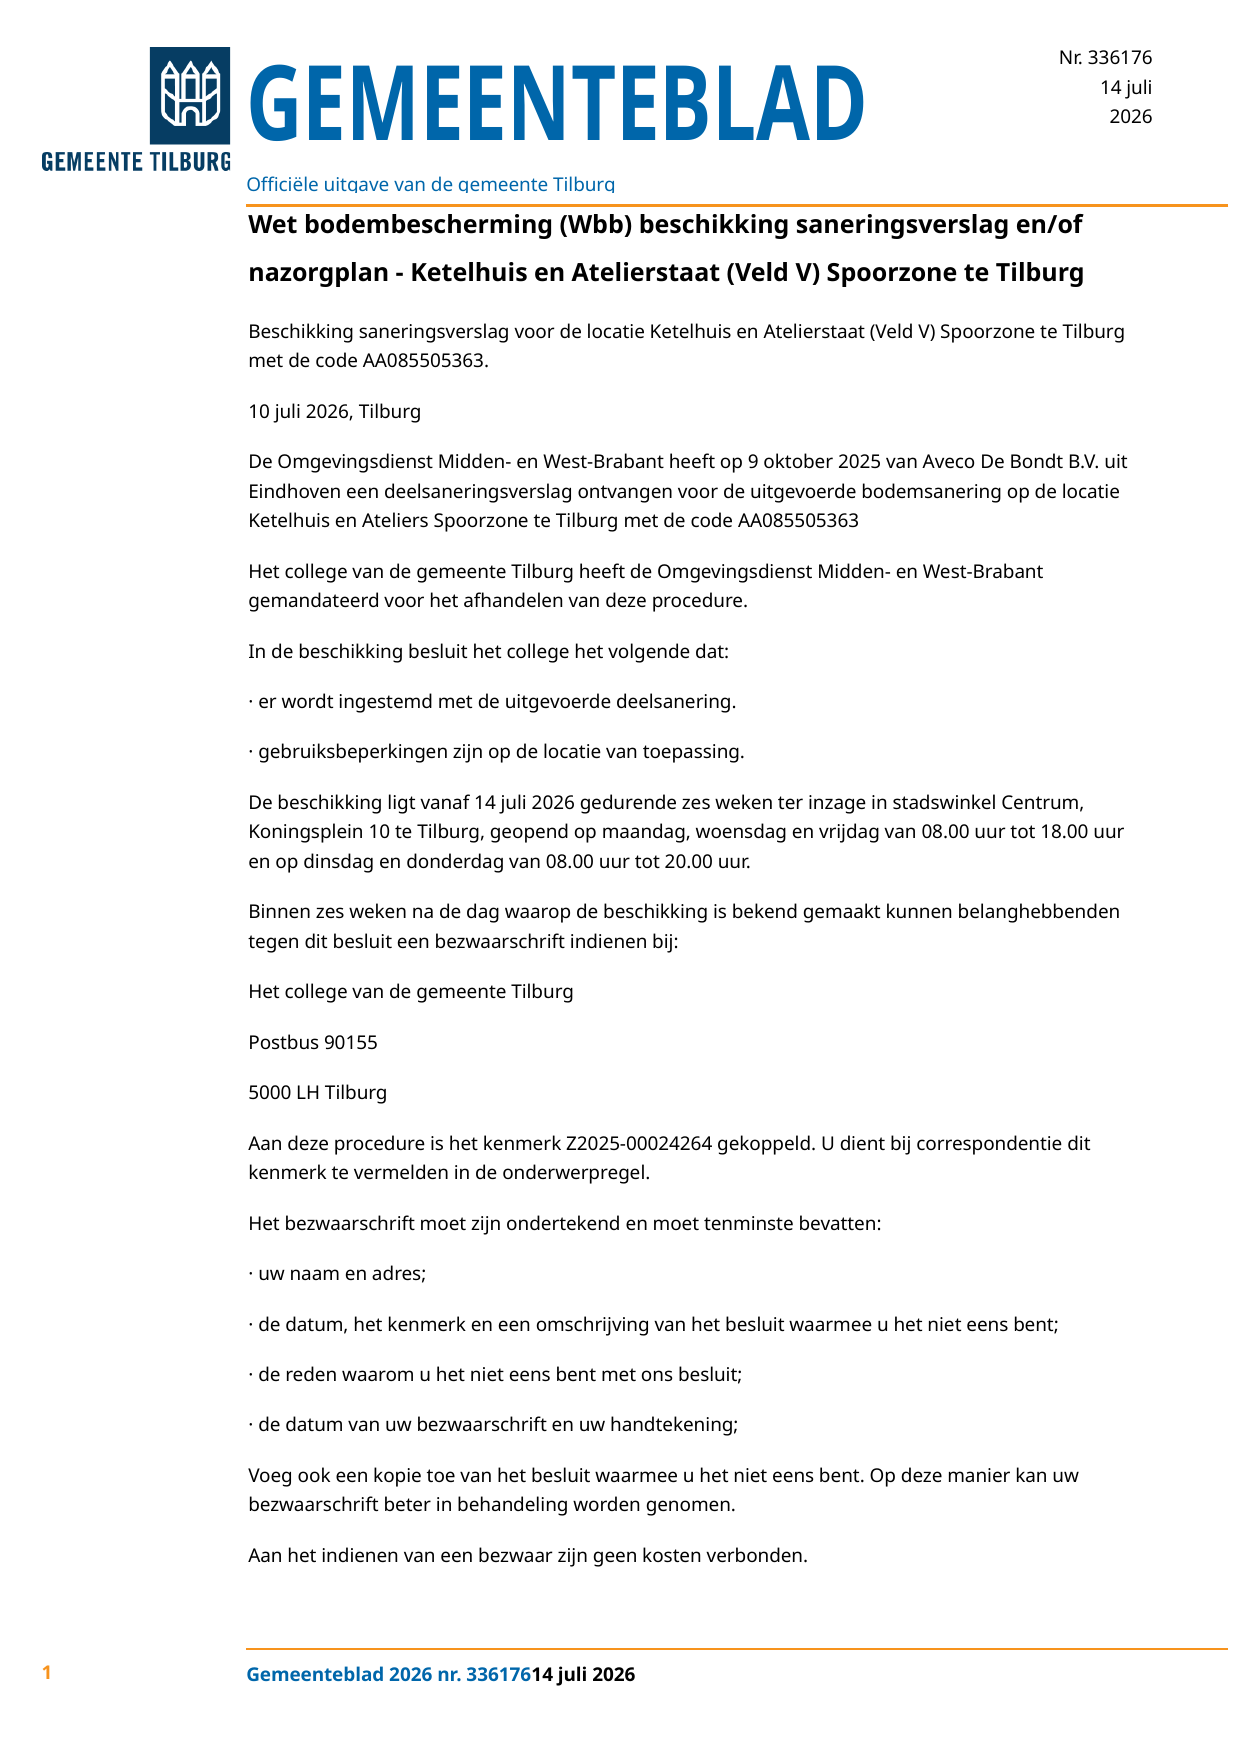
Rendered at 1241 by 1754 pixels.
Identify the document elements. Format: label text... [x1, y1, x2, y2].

text Het bezwaarschrift moet zijn ondertekend en moet tenminste bevatten: [248, 1210, 1152, 1236]
picture [41, 47, 231, 172]
text Het college van de gemeente Tilburg heeft de Omgevingsdienst Midden- en West-Brabant gemandateerd voor het afhandelen van deze procedure. [248, 558, 1152, 613]
text · er wordt ingestemd met de uitgevoerde deelsanering. [248, 688, 1152, 714]
text Wet bodembescherming (Wbb) beschikking saneringsverslag en/of nazorgplan - Ketelhuis en Atelierstaat (Veld V) Spoorzone te Tilburg [248, 207, 1152, 288]
text Het college van de gemeente Tilburg [248, 979, 1152, 1004]
text · de datum, het kenmerk en een omschrijving van het besluit waarmee u het niet eens bent; [248, 1311, 1152, 1337]
text · de reden waarom u het niet eens bent met ons besluit; [248, 1361, 1152, 1387]
text 5000 LH Tilburg [248, 1079, 1152, 1105]
text De beschikking ligt vanaf 14 juli 2026 gedurende zes weken ter inzage in stadswinkel Centrum, Koningsplein 10 te Tilburg, geopend op maandag, woensdag en vrijdag van 08.00 uur tot 18.00 uur en op dinsdag en donderdag van 08.00 uur tot 20.00 uur. [248, 789, 1152, 874]
text · de datum van uw bezwaarschrift en uw handtekening; [248, 1412, 1152, 1437]
text Binnen zes weken na de dag waarop de beschikking is bekend gemaakt kunnen belanghebbenden tegen dit besluit een bezwaarschrift indienen bij: [248, 899, 1152, 954]
text Aan het indienen van een bezwaar zijn geen kosten verbonden. [248, 1542, 1152, 1568]
text 10 juli 2026, Tilburg [248, 398, 1152, 424]
text Beschikking saneringsverslag voor de locatie Ketelhuis en Atelierstaat (Veld V) Spoorzone te Tilburg met de code AA085505363. [248, 318, 1152, 373]
text De Omgevingsdienst Midden- en West-Brabant heeft op 9 oktober 2025 van Aveco De Bondt B.V. uit Eindhoven een deelsaneringsverslag ontvangen voor de uitgevoerde bodemsanering op de locatie Ketelhuis en Ateliers Spoorzone te Tilburg met de code AA085505363 [248, 448, 1152, 533]
text Voeg ook een kopie toe van het besluit waarmee u het niet eens bent. Op deze manier kan uw bezwaarschrift beter in behandeling worden genomen. [248, 1462, 1152, 1517]
text Postbus 90155 [248, 1029, 1152, 1055]
text · uw naam en adres; [248, 1260, 1152, 1286]
text · gebruiksbeperkingen zijn op de locatie van toepassing. [248, 739, 1152, 764]
text Aan deze procedure is het kenmerk Z2025-00024264 gekoppeld. U dient bij correspondentie dit kenmerk te vermelden in de onderwerpregel. [248, 1130, 1152, 1185]
text In de beschikking besluit het college het volgende dat: [248, 638, 1152, 664]
